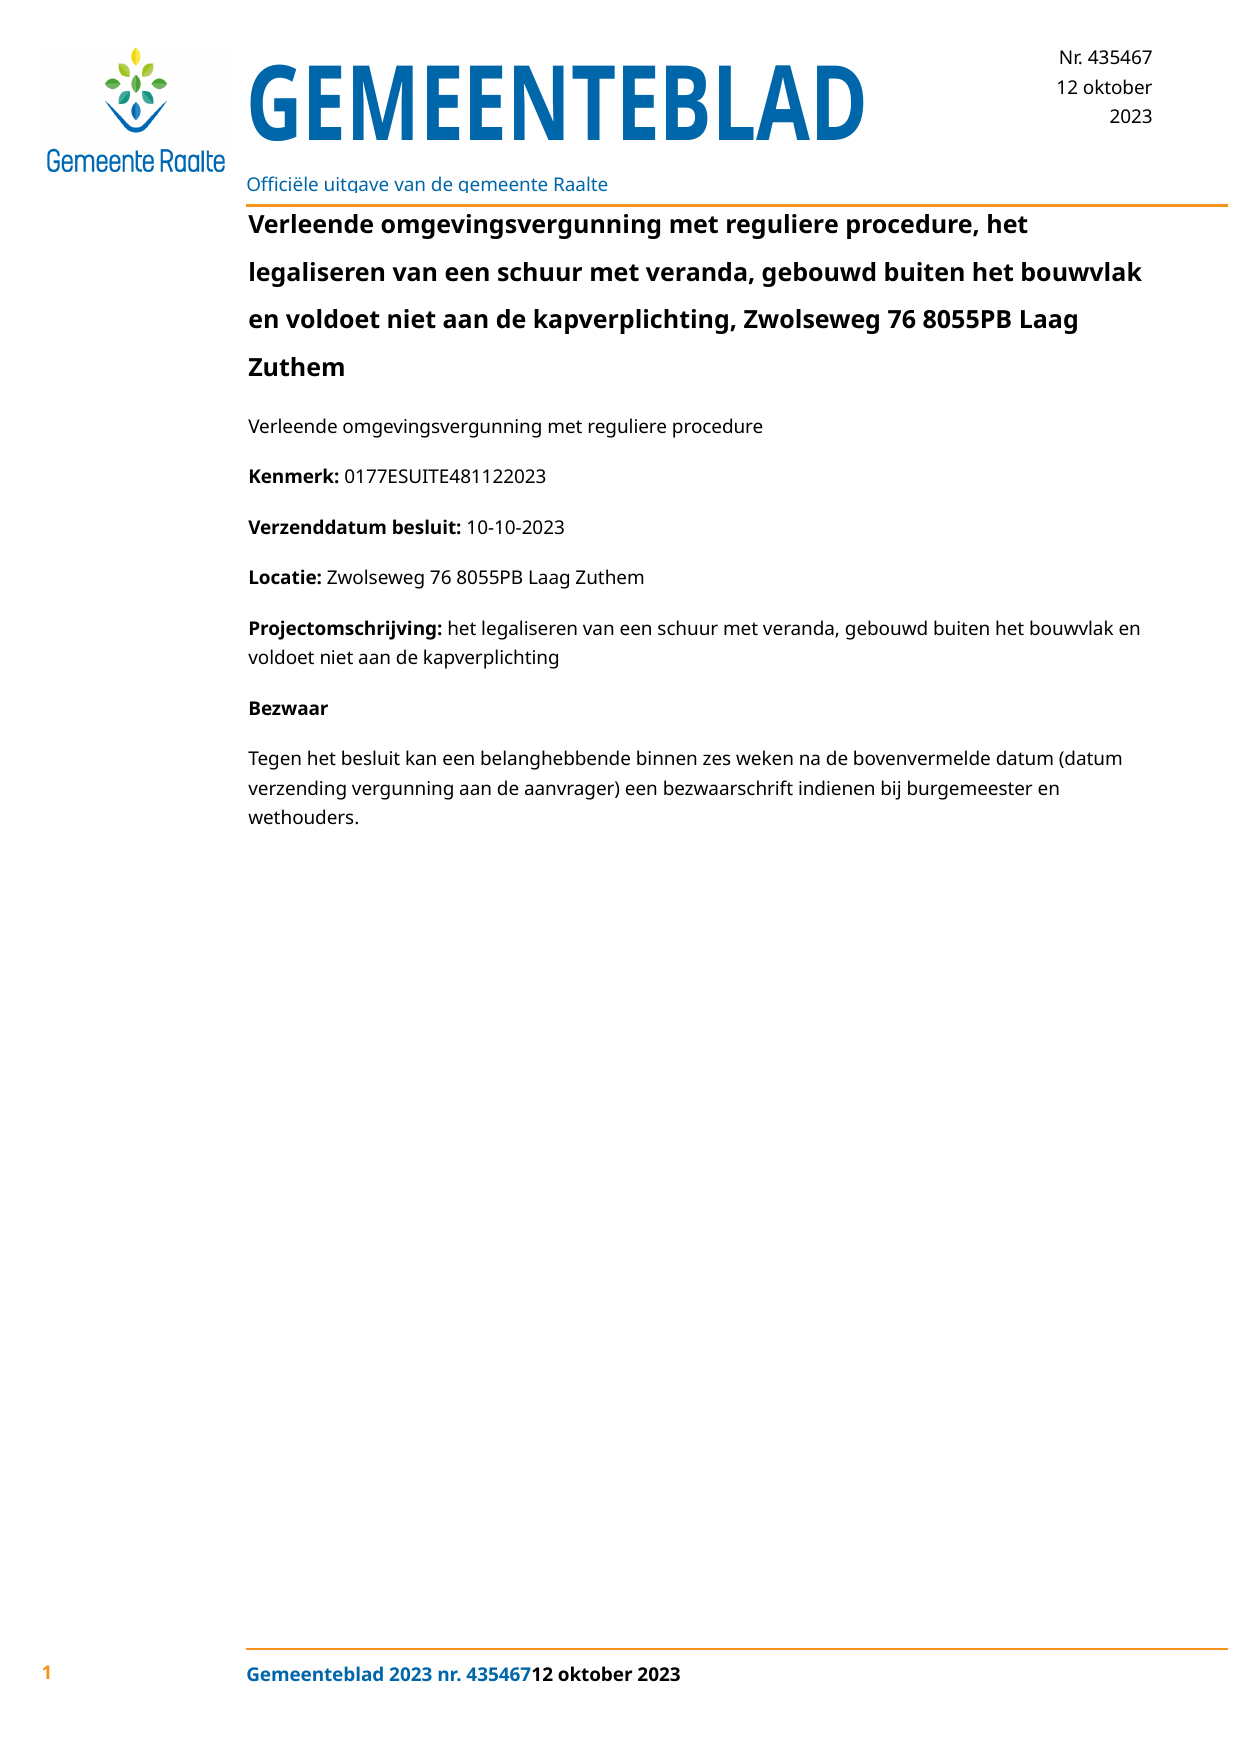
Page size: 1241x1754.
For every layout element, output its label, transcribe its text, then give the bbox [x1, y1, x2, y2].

text Locatie: Zwolseweg 76 8055PB Laag Zuthem [248, 564, 1152, 590]
text Verzenddatum besluit: 10-10-2023 [248, 514, 1152, 540]
text Verleende omgevingsvergunning met reguliere procedure, het legaliseren van een schuur met veranda, gebouwd buiten het bouwvlak en voldoet niet aan de kapverplichting, Zwolseweg 76 8055PB Laag Zuthem [248, 207, 1152, 384]
picture [41, 47, 231, 172]
text Projectomschrijving: het legaliseren van een schuur met veranda, gebouwd buiten het bouwvlak en voldoet niet aan de kapverplichting [248, 615, 1152, 670]
text Kenmerk: 0177ESUITE481122023 [248, 463, 1152, 489]
text Bezwaar [248, 695, 1152, 721]
text Tegen het besluit kan een belanghebbende binnen zes weken na de bovenvermelde datum (datum verzending vergunning aan de aanvrager) een bezwaarschrift indienen bij burgemeester en wethouders. [248, 745, 1152, 830]
text Verleende omgevingsvergunning met reguliere procedure [248, 413, 1152, 439]
